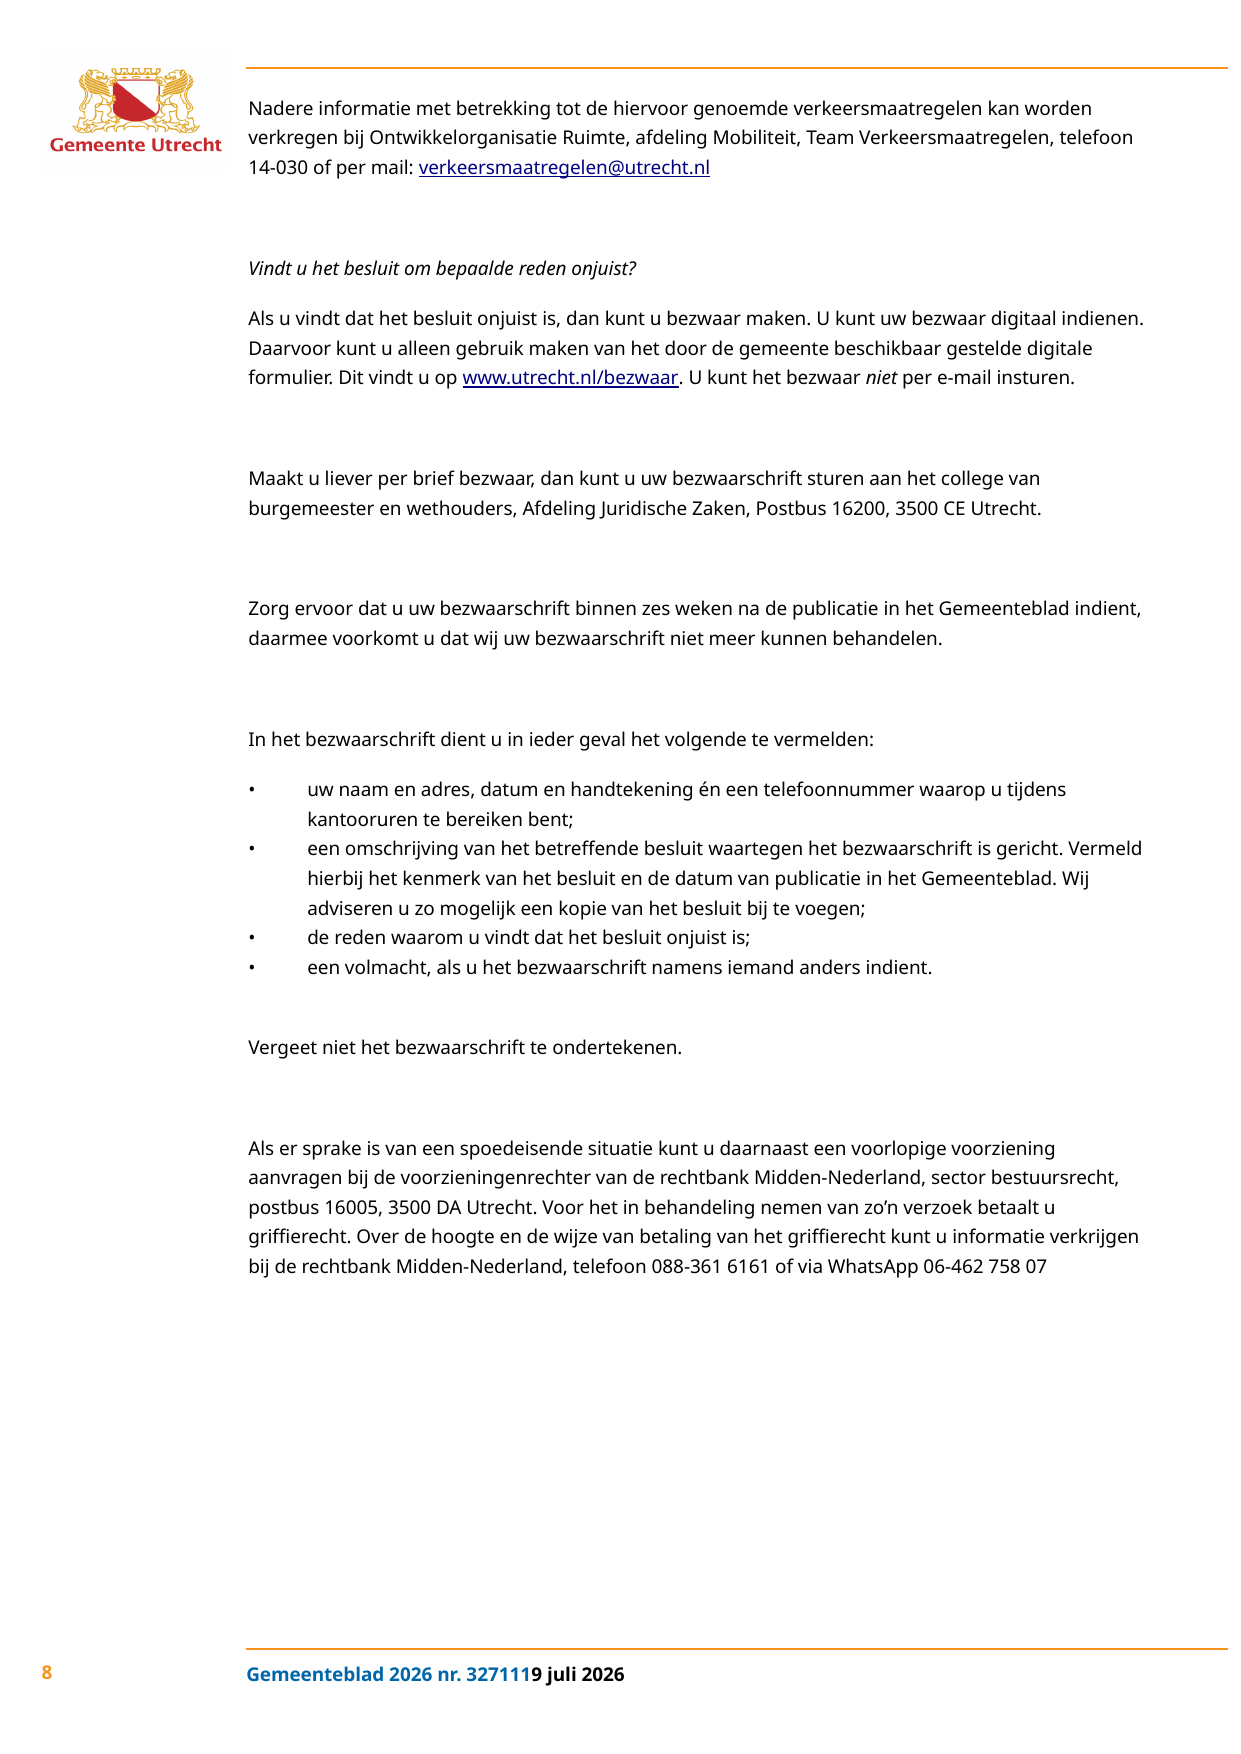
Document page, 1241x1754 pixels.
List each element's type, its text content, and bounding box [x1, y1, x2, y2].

list de reden waarom u vindt dat het besluit onjuist is; [248, 924, 1152, 950]
text Vindt u het besluit om bepaalde reden onjuist? [248, 255, 1152, 281]
text Zorg ervoor dat u uw bezwaarschrift binnen zes weken na de publicatie in het Gemeenteblad indient, daarmee voorkomt u dat wij uw bezwaarschrift niet meer kunnen behandelen. [248, 596, 1152, 651]
list uw naam en adres, datum en handtekening én een telefoonnummer waarop u tijdens kantooruren te bereiken bent; [248, 776, 1152, 832]
text Nadere informatie met betrekking tot de hiervoor genoemde verkeersmaatregelen kan worden verkregen bij Ontwikkelorganisatie Ruimte, afdeling Mobiliteit, Team Verkeersmaatregelen, telefoon 14-030 of per mail: verkeersmaatregelen@utrecht.nl [248, 95, 1152, 180]
list een omschrijving van het betreffende besluit waartegen het bezwaarschrift is gericht. Vermeld hierbij het kenmerk van het besluit en de datum van publicatie in het Gemeenteblad. Wij adviseren u zo mogelijk een kopie van het besluit bij te voegen; [248, 836, 1152, 921]
picture [41, 47, 231, 172]
text Vergeet niet het bezwaarschrift te ondertekenen. [248, 1034, 1152, 1060]
list een volmacht, als u het bezwaarschrift namens iemand anders indient. [248, 954, 1152, 980]
text Maakt u liever per brief bezwaar, dan kunt u uw bezwaarschrift sturen aan het college van burgemeester en wethouders, Afdeling Juridische Zaken, Postbus 16200, 3500 CE Utrecht. [248, 465, 1152, 521]
text Als er sprake is van een spoedeisende situatie kunt u daarnaast een voorlopige voorziening aanvragen bij de voorzieningenrechter van de rechtbank Midden-Nederland, sector bestuursrecht, postbus 16005, 3500 DA Utrecht. Voor het in behandeling nemen van zo’n verzoek betaalt u griffierecht. Over de hoogte en de wijze van betaling van het griffierecht kunt u informatie verkrijgen bij de rechtbank Midden-Nederland, telefoon 088-361 6161 of via WhatsApp 06-462 758 07 [248, 1135, 1152, 1279]
text In het bezwaarschrift dient u in ieder geval het volgende te vermelden: [248, 726, 1152, 752]
text Als u vindt dat het besluit onjuist is, dan kunt u bezwaar maken. U kunt uw bezwaar digitaal indienen. Daarvoor kunt u alleen gebruik maken van het door de gemeente beschikbaar gestelde digitale formulier. Dit vindt u op www.utrecht.nl/bezwaar. U kunt het bezwaar niet per e-mail insturen. [248, 305, 1152, 390]
